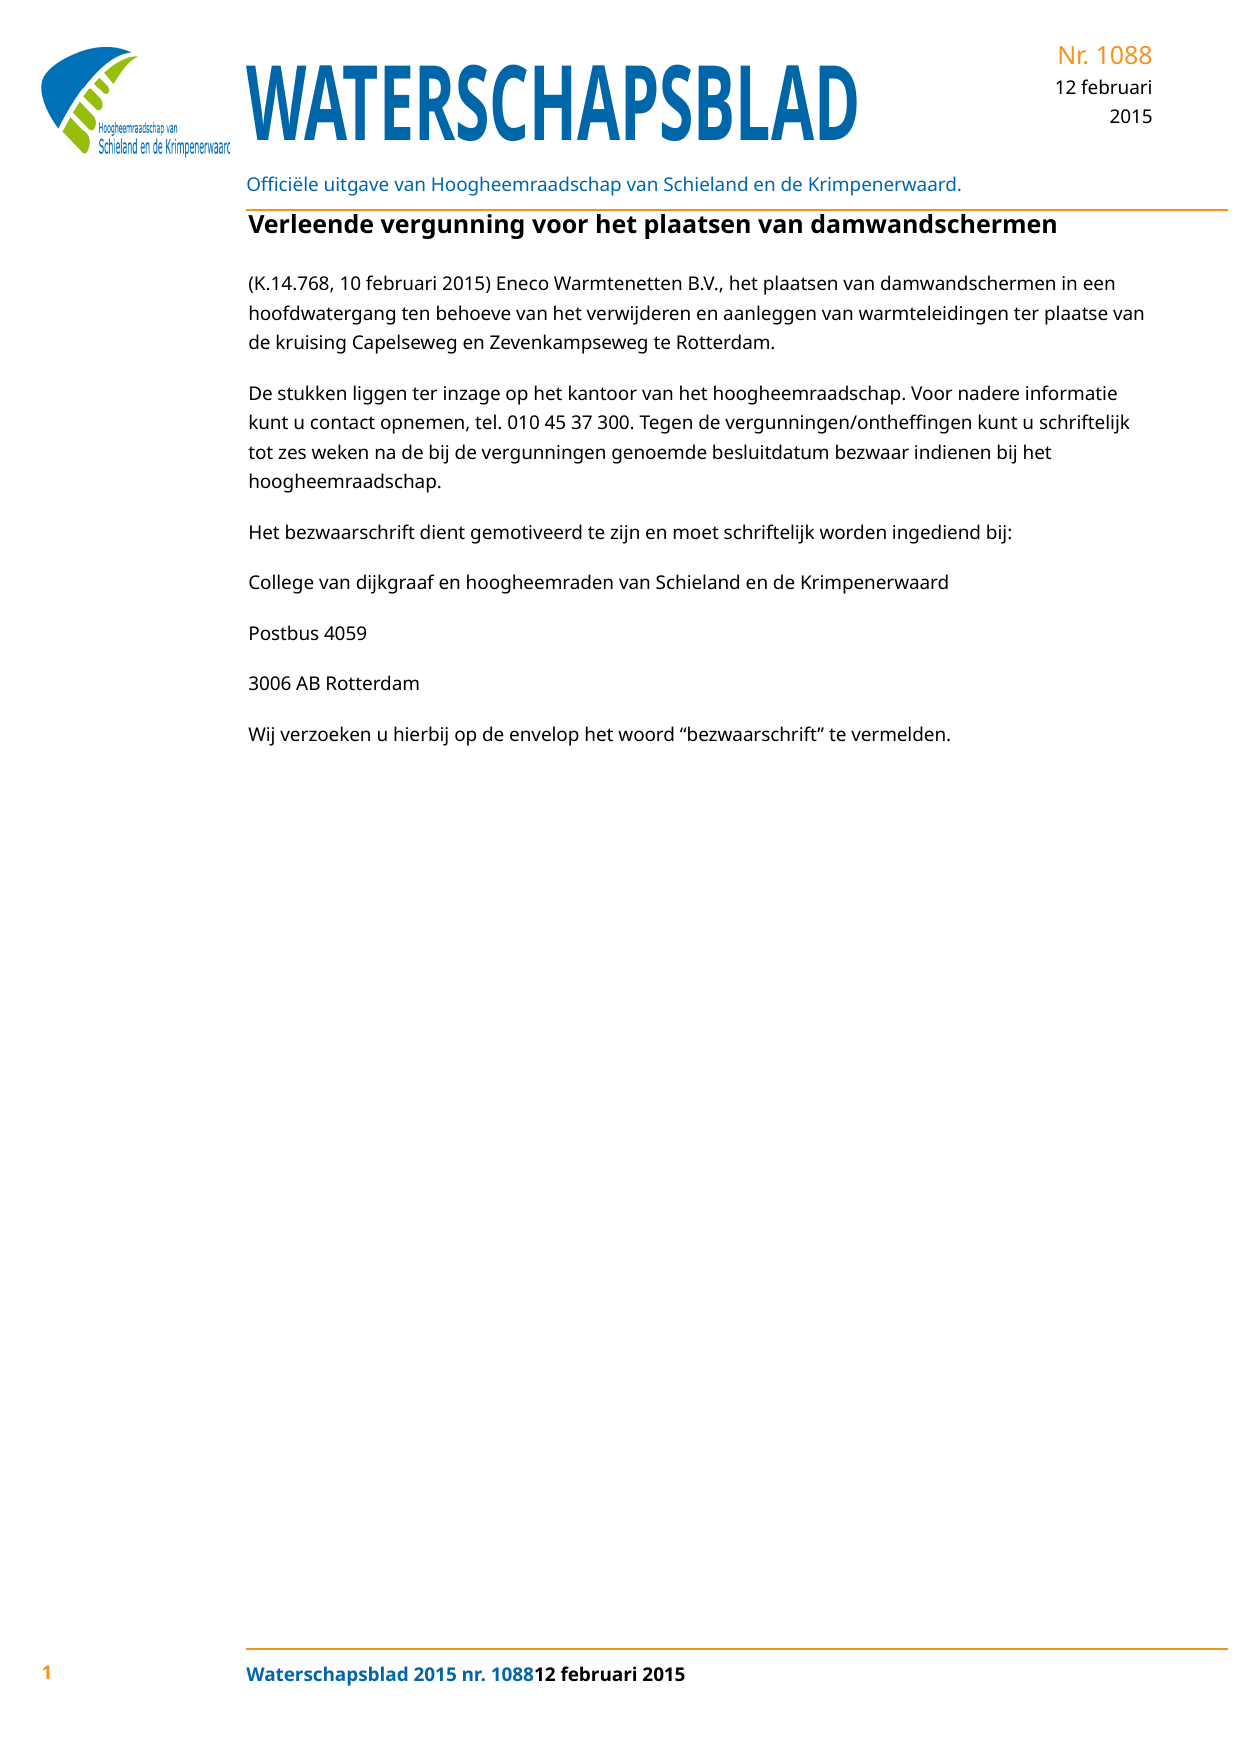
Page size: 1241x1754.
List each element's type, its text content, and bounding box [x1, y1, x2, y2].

text Postbus 4059 [248, 620, 1152, 646]
text Wij verzoeken u hierbij op de envelop het woord “bezwaarschrift” te vermelden. [248, 721, 1152, 746]
text Het bezwaarschrift dient gemotiveerd te zijn en moet schriftelijk worden ingediend bij: [248, 519, 1152, 545]
text Verleende vergunning voor het plaatsen van damwandschermen [248, 211, 1152, 241]
picture [41, 47, 231, 172]
text (K.14.768, 10 februari 2015) Eneco Warmtenetten B.V., het plaatsen van damwandschermen in een hoofdwatergang ten behoeve van het verwijderen en aanleggen van warmteleidingen ter plaatse van de kruising Capelseweg en Zevenkampseweg te Rotterdam. [248, 270, 1152, 355]
text College van dijkgraaf en hoogheemraden van Schieland en de Krimpenerwaard [248, 569, 1152, 595]
text De stukken liggen ter inzage op het kantoor van het hoogheemraadschap. Voor nadere informatie kunt u contact opnemen, tel. 010 45 37 300. Tegen de vergunningen/ontheffingen kunt u schriftelijk tot zes weken na de bij de vergunningen genoemde besluitdatum bezwaar indienen bij het hoogheemraadschap. [248, 380, 1152, 494]
text 3006 AB Rotterdam [248, 670, 1152, 696]
